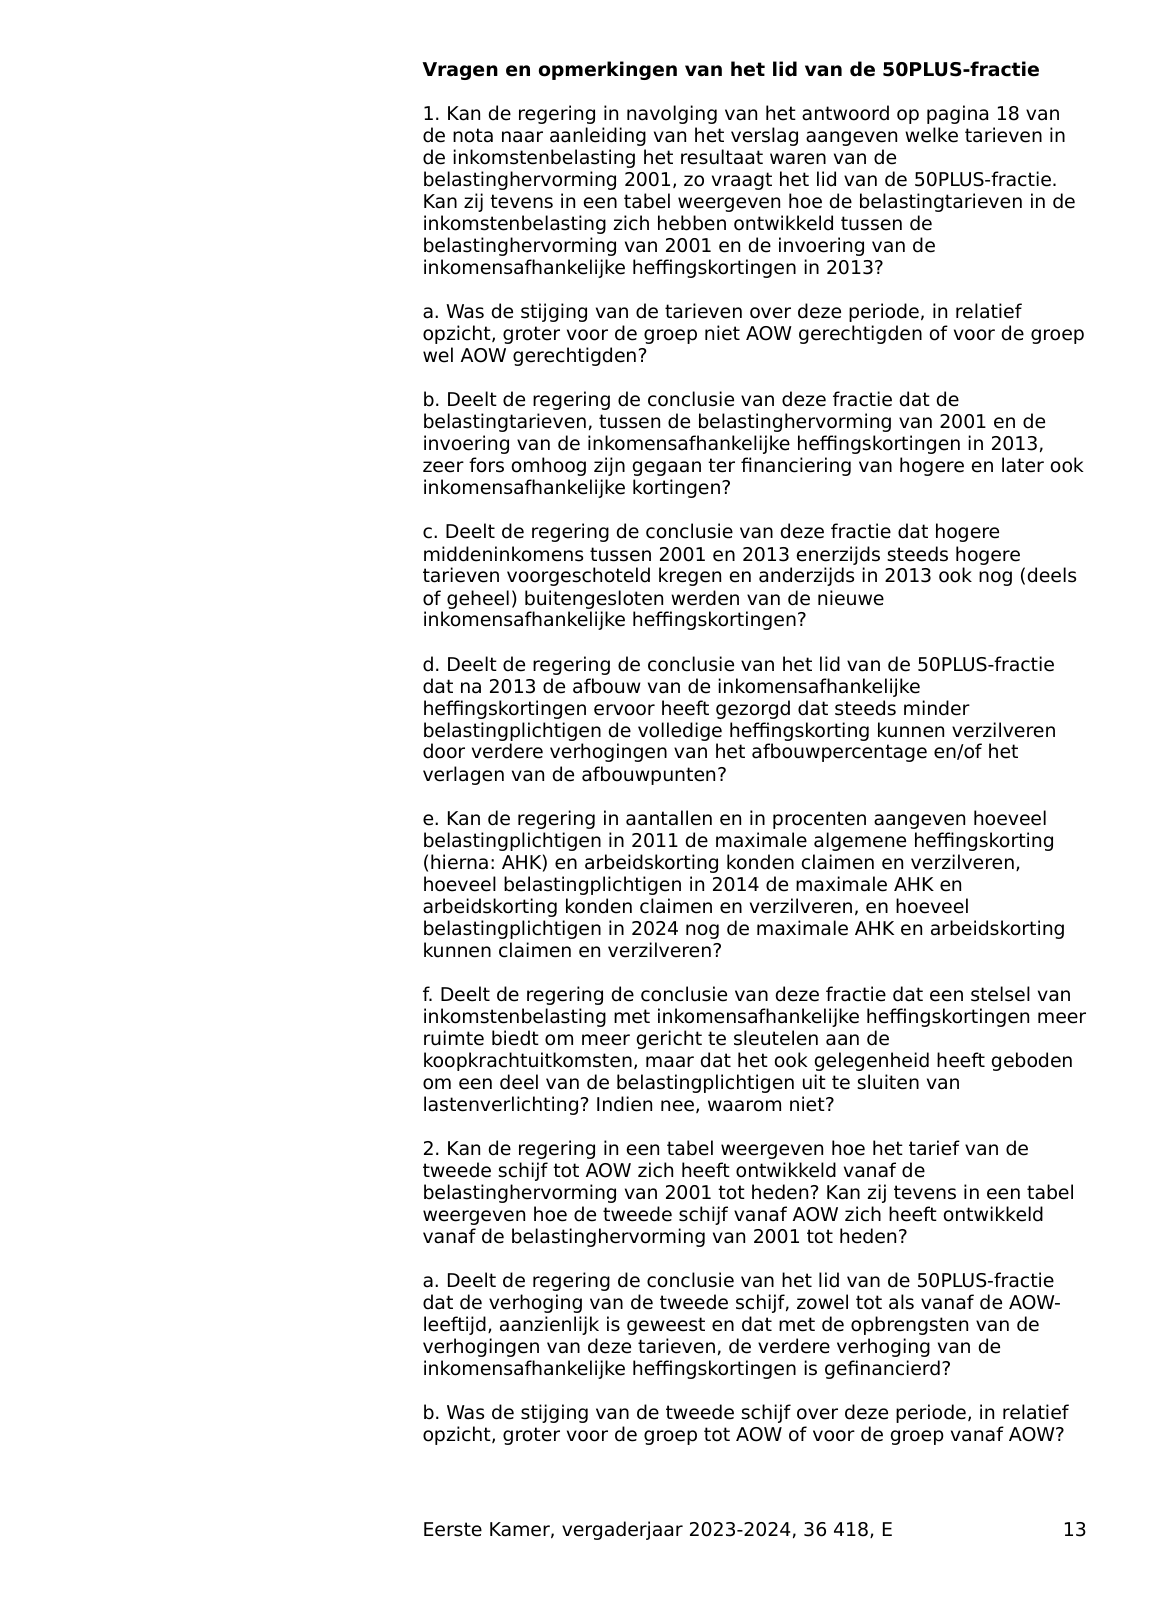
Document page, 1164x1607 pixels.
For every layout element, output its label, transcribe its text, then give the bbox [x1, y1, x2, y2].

text d. Deelt de regering de conclusie van het lid van de 50PLUS-fractie dat na 2013 de afbouw van de inkomensafhankelijke heffingskortingen ervoor heeft gezorgd dat steeds minder belastingplichtigen de volledige heffingskorting kunnen verzilveren door verdere verhogingen van het afbouwpercentage en/of het verlagen van de afbouwpunten? [422, 653, 1087, 785]
text f. Deelt de regering de conclusie van deze fractie dat een stelsel van inkomstenbelasting met inkomensafhankelijke heffingskortingen meer ruimte biedt om meer gericht te sleutelen aan de koopkrachtuitkomsten, maar dat het ook gelegenheid heeft geboden om een deel van de belastingplichtigen uit te sluiten van lastenverlichting? Indien nee, waarom niet? [422, 984, 1087, 1116]
text a. Was de stijging van de tarieven over deze periode, in relatief opzicht, groter voor de groep niet AOW gerechtigden of voor de groep wel AOW gerechtigden? [422, 301, 1087, 367]
text c. Deelt de regering de conclusie van deze fractie dat hogere middeninkomens tussen 2001 en 2013 enerzijds steeds hogere tarieven voorgeschoteld kregen en anderzijds in 2013 ook nog (deels of geheel) buitengesloten werden van de nieuwe inkomensafhankelijke heffingskortingen? [422, 521, 1087, 631]
subtitle Vragen en opmerkingen van het lid van de 50PLUS-fractie [422, 59, 1087, 81]
text a. Deelt de regering de conclusie van het lid van de 50PLUS-fractie dat de verhoging van de tweede schijf, zowel tot als vanaf de AOW-leeftijd, aanzienlijk is geweest en dat met de opbrengsten van de verhogingen van deze tarieven, de verdere verhoging van de inkomensafhankelijke heffingskortingen is gefinancierd? [422, 1270, 1087, 1380]
text e. Kan de regering in aantallen en in procenten aangeven hoeveel belastingplichtigen in 2011 de maximale algemene heffingskorting (hierna: AHK) en arbeidskorting konden claimen en verzilveren, hoeveel belastingplichtigen in 2014 de maximale AHK en arbeidskorting konden claimen en verzilveren, en hoeveel belastingplichtigen in 2024 nog de maximale AHK en arbeidskorting kunnen claimen en verzilveren? [422, 808, 1087, 961]
text 2. Kan de regering in een tabel weergeven hoe het tarief van de tweede schijf tot AOW zich heeft ontwikkeld vanaf de belastinghervorming van 2001 tot heden? Kan zij tevens in een tabel weergeven hoe de tweede schijf vanaf AOW zich heeft ontwikkeld vanaf de belastinghervorming van 2001 tot heden? [422, 1138, 1087, 1248]
text 1. Kan de regering in navolging van het antwoord op pagina 18 van de nota naar aanleiding van het verslag aangeven welke tarieven in de inkomstenbelasting het resultaat waren van de belastinghervorming 2001, zo vraagt het lid van de 50PLUS-fractie. Kan zij tevens in een tabel weergeven hoe de belastingtarieven in de inkomstenbelasting zich hebben ontwikkeld tussen de belastinghervorming van 2001 en de invoering van de inkomensafhankelijke heffingskortingen in 2013? [422, 103, 1087, 279]
text b. Deelt de regering de conclusie van deze fractie dat de belastingtarieven, tussen de belastinghervorming van 2001 en de invoering van de inkomensafhankelijke heffingskortingen in 2013, zeer fors omhoog zijn gegaan ter financiering van hogere en later ook inkomensafhankelijke kortingen? [422, 389, 1087, 499]
text b. Was de stijging van de tweede schijf over deze periode, in relatief opzicht, groter voor de groep tot AOW of voor de groep vanaf AOW? [422, 1402, 1087, 1446]
